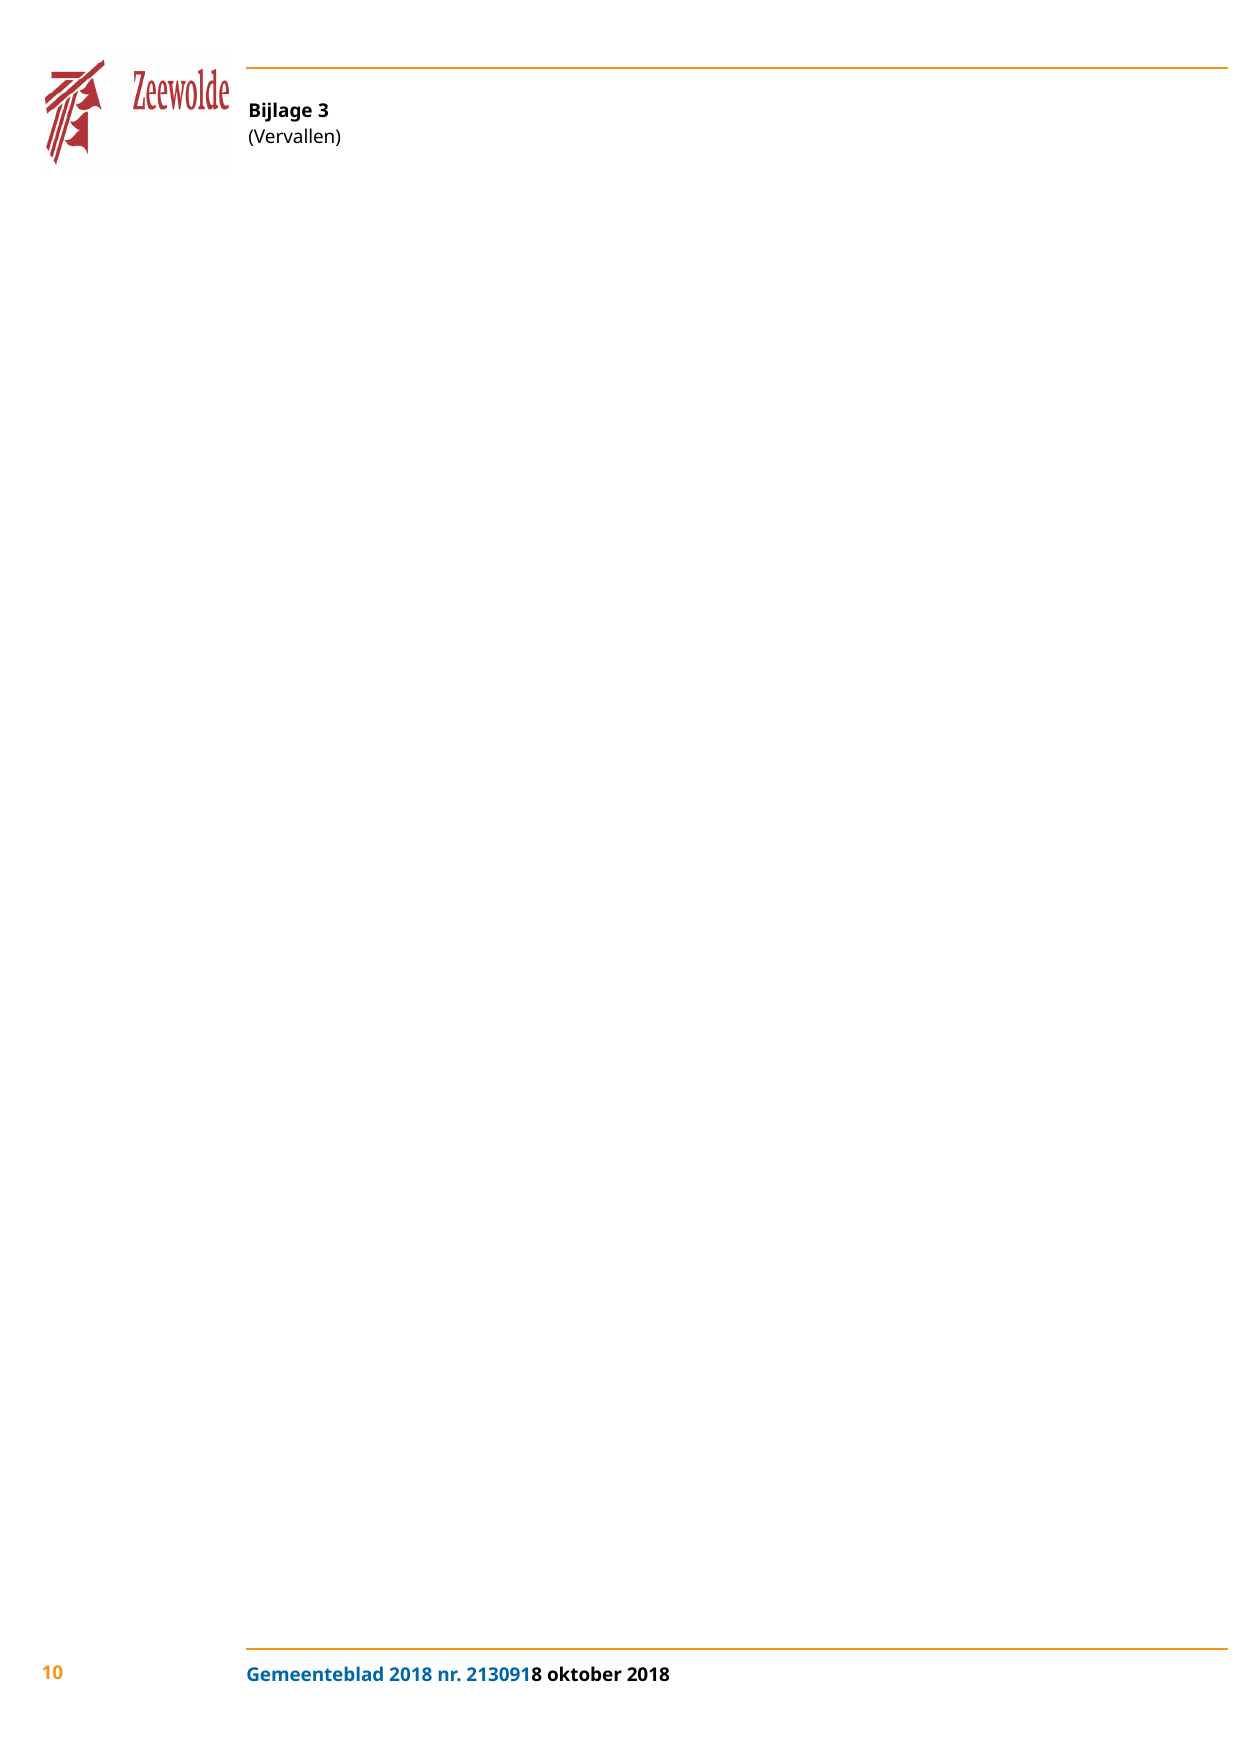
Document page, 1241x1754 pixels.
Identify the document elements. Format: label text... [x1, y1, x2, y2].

text Bijlage 3 [248, 95, 1152, 123]
text (Vervallen) [248, 123, 1152, 149]
picture [41, 47, 231, 172]
